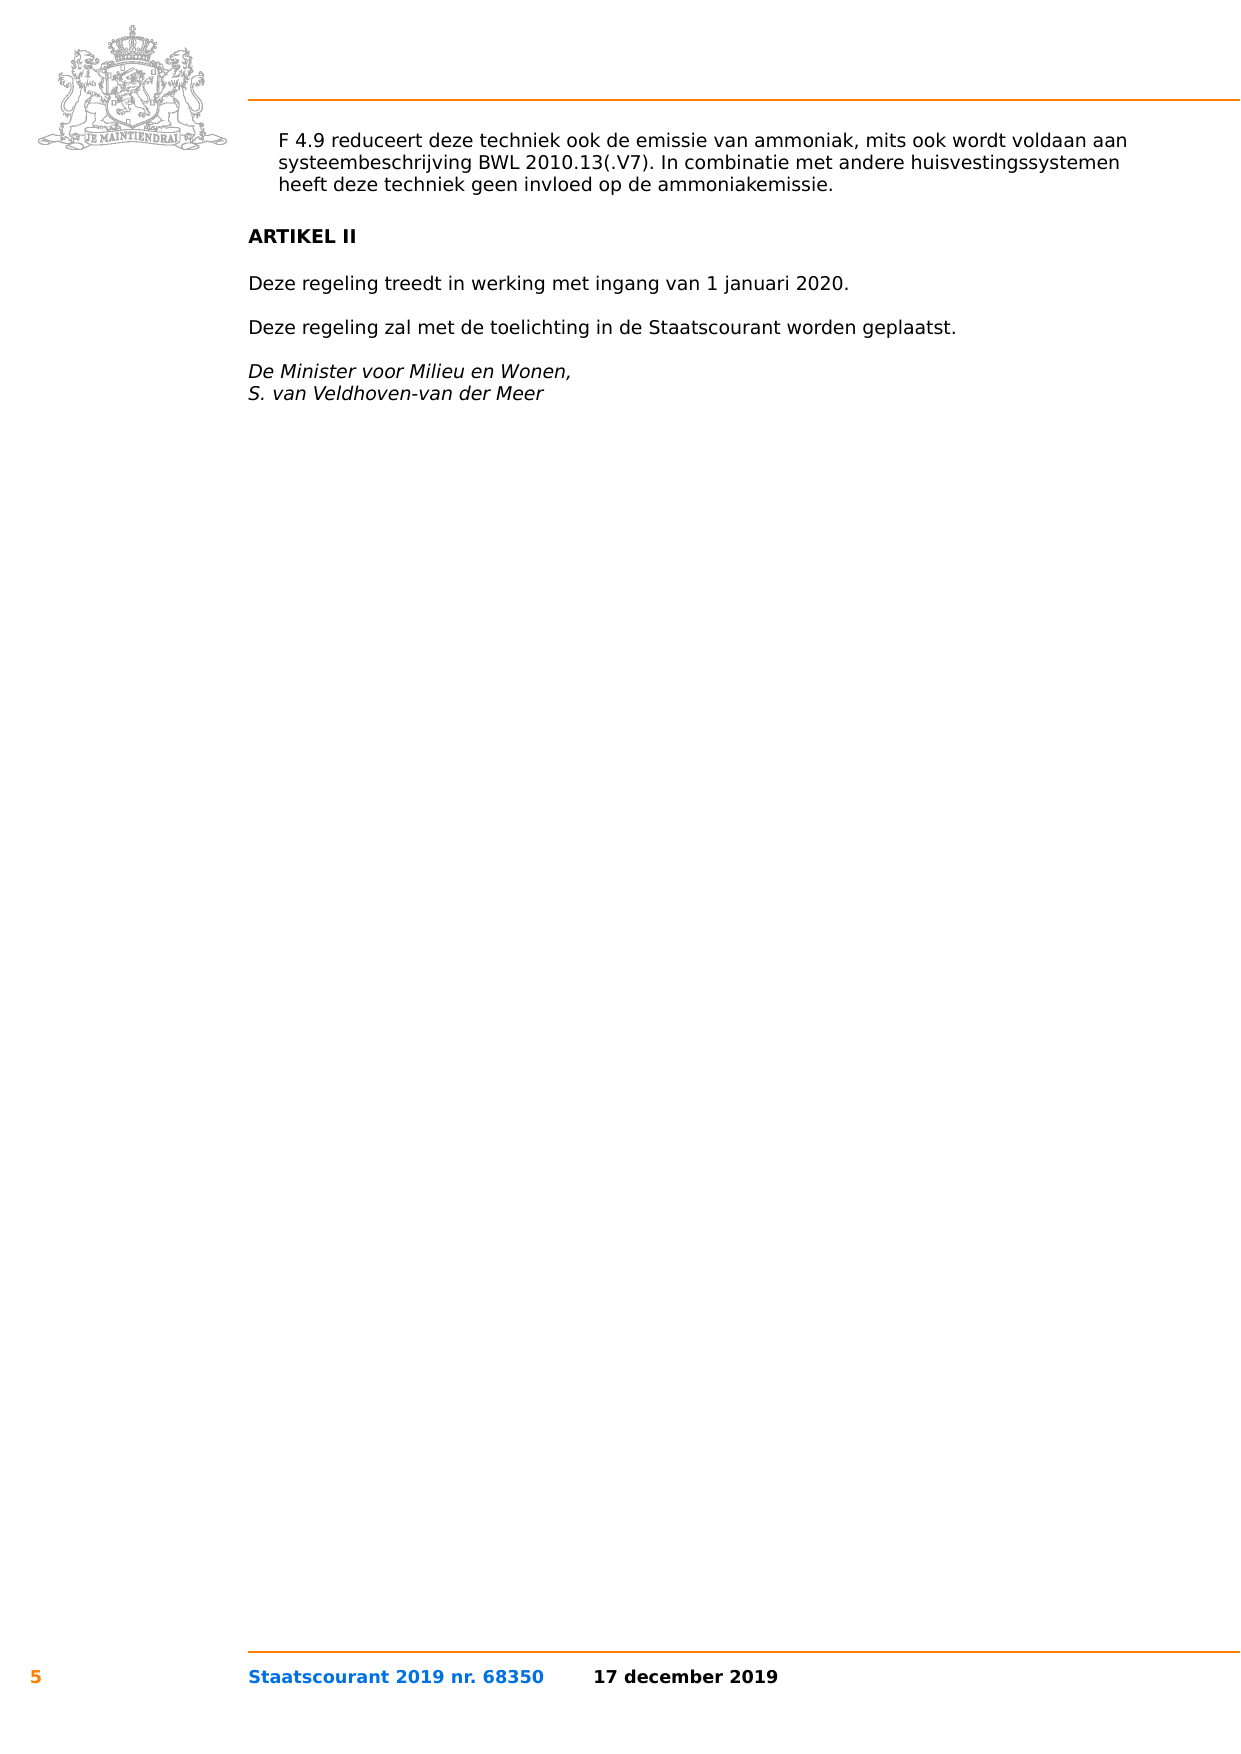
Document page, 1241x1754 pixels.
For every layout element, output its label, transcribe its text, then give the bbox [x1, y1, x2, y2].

text Deze regeling zal met de toelichting in de Staatscourant worden geplaatst. [248, 317, 1163, 339]
picture [38, 25, 227, 150]
subtitle ARTIKEL II [248, 226, 1163, 248]
text F 4.9 reduceert deze techniek ook de emissie van ammoniak, mits ook wordt voldaan aan systeembeschrijving BWL 2010.13(.V7). In combinatie met andere huisvestingssystemen heeft deze techniek geen invloed op de ammoniakemissie. [278, 130, 1163, 196]
text Deze regeling treedt in werking met ingang van 1 januari 2020. [248, 273, 1163, 295]
text De Minister voor Milieu en Wonen, S. van Veldhoven-van der Meer [248, 361, 1163, 404]
